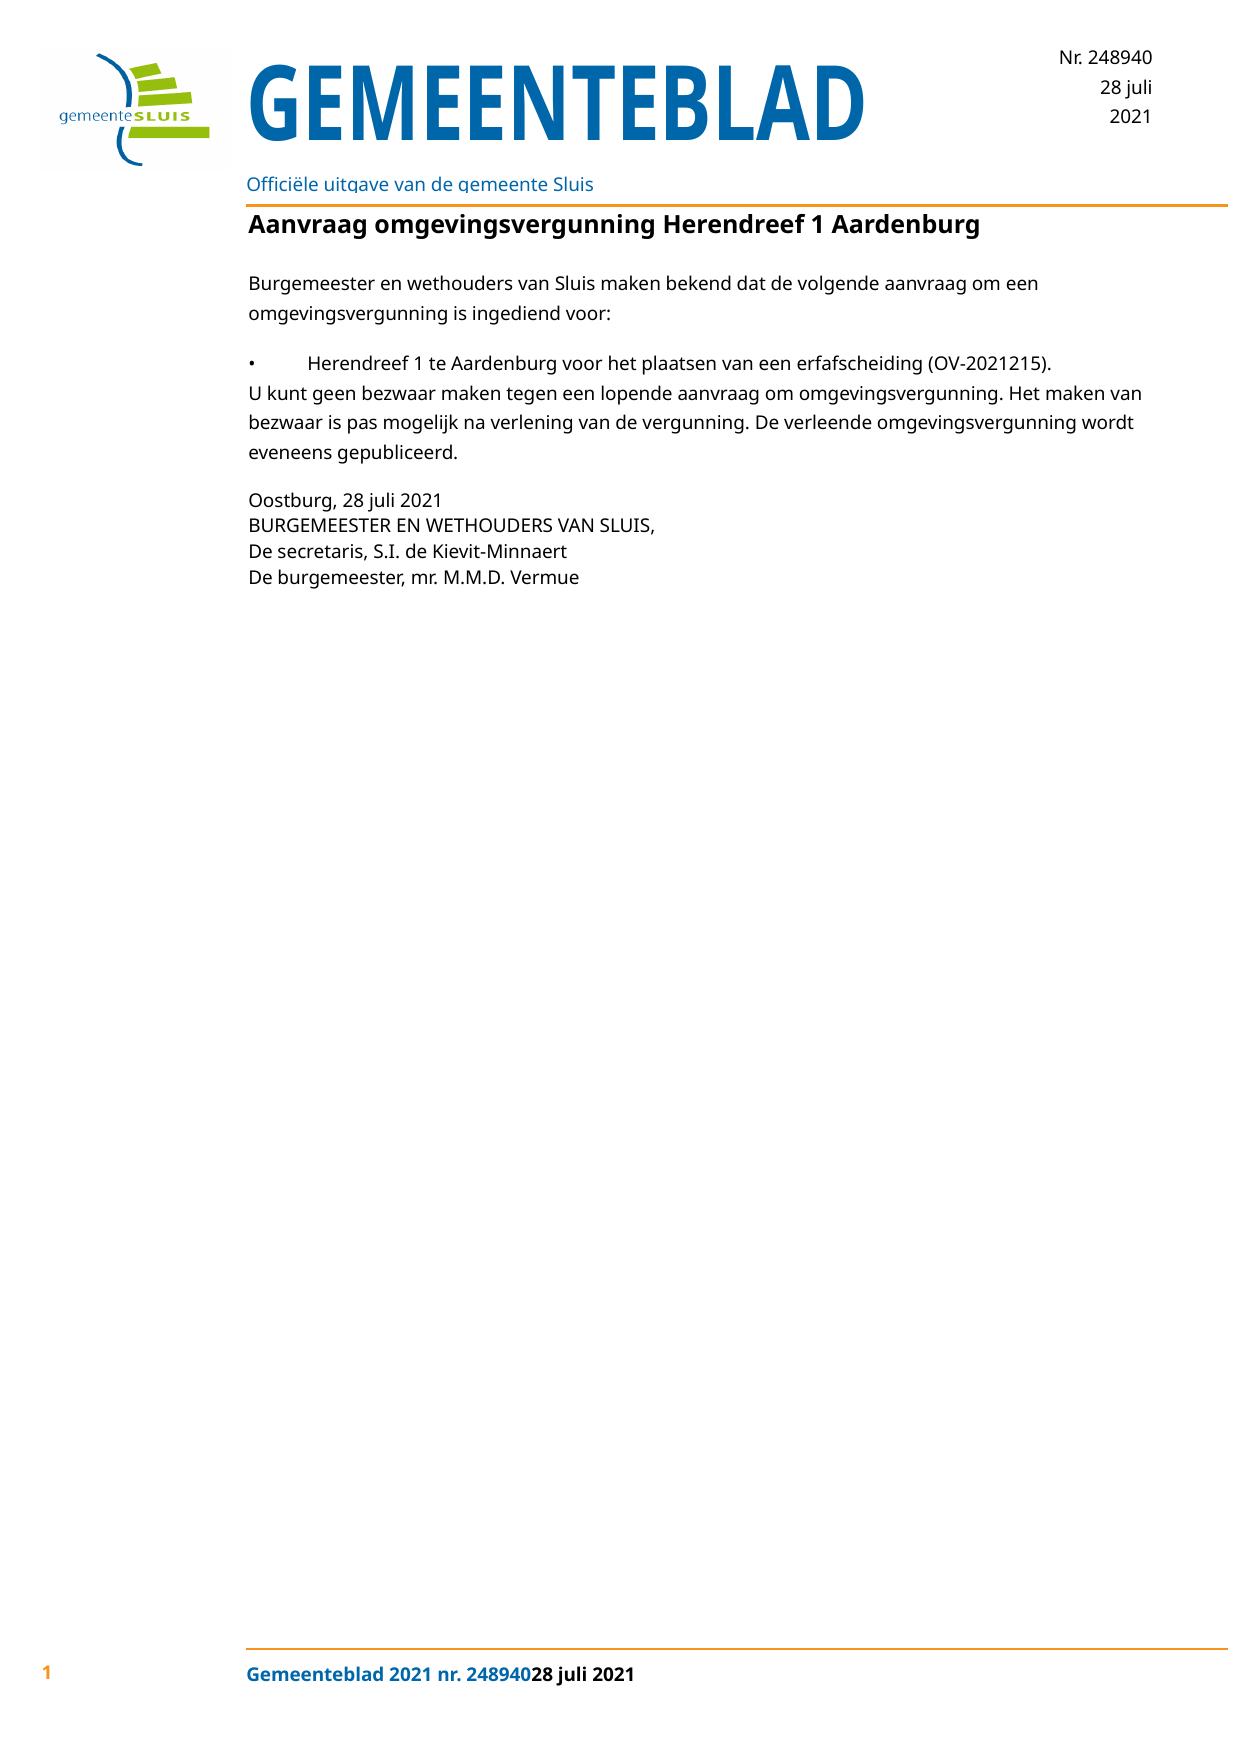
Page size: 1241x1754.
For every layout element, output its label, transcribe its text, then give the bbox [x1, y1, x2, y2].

text De burgemeester, mr. M.M.D. Vermue [248, 564, 1152, 590]
text Burgemeester en wethouders van Sluis maken bekend dat de volgende aanvraag om een omgevingsvergunning is ingediend voor: [248, 270, 1152, 326]
text Aanvraag omgevingsvergunning Herendreef 1 Aardenburg [248, 207, 1152, 241]
text U kunt geen bezwaar maken tegen een lopende aanvraag om omgevingsvergunning. Het maken van bezwaar is pas mogelijk na verlening van de vergunning. De verleende omgevingsvergunning wordt eveneens gepubliceerd. [248, 380, 1152, 465]
list Herendreef 1 te Aardenburg voor het plaatsen van een erfafscheiding (OV-2021215). [248, 350, 1152, 376]
text BURGEMEESTER EN WETHOUDERS VAN SLUIS, [248, 513, 1152, 538]
text Oostburg, 28 juli 2021 [248, 487, 1152, 513]
picture [41, 47, 231, 172]
text De secretaris, S.I. de Kievit-Minnaert [248, 538, 1152, 564]
